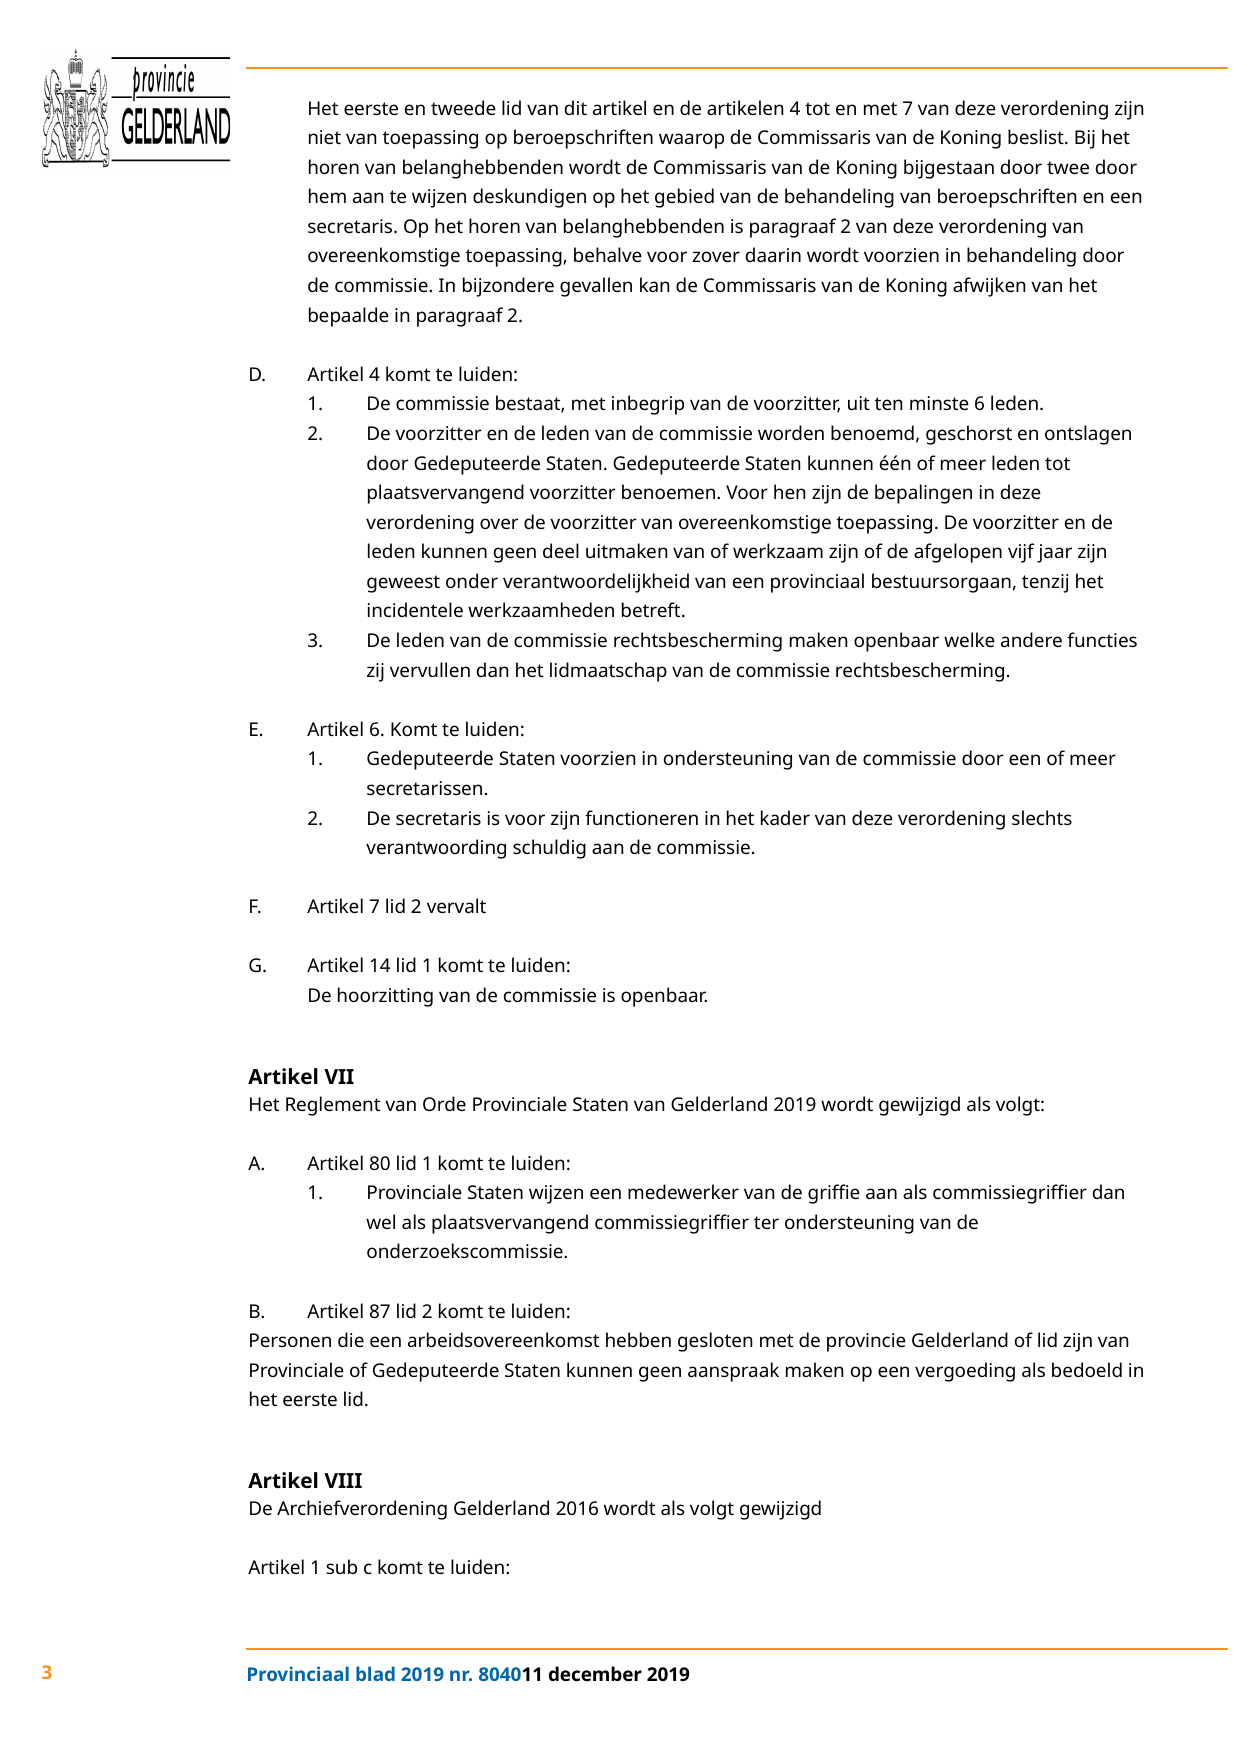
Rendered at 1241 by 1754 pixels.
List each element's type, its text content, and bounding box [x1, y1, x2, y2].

list De secretaris is voor zijn functioneren in het kader van deze verordening slechts verantwoording schuldig aan de commissie. [307, 805, 1152, 860]
list Gedeputeerde Staten voorzien in ondersteuning van de commissie door een of meer secretarissen. [307, 746, 1152, 801]
list Het eerste en tweede lid van dit artikel en de artikelen 4 tot en met 7 van deze verordening zijn niet van toepassing op beroepschriften waarop de Commissaris van de Koning beslist. Bij het horen van belanghebbenden wordt de Commissaris van de Koning bijgestaan door twee door hem aan te wijzen deskundigen op het gebied van de behandeling van beroepschriften en een secretaris. Op het horen van belanghebbenden is paragraaf 2 van deze verordening van overeenkomstige toepassing, behalve voor zover daarin wordt voorzien in behandeling door de commissie. In bijzondere gevallen kan de Commissaris van de Koning afwijken van het bepaalde in paragraaf 2. [248, 95, 1152, 328]
picture [41, 47, 231, 172]
list Artikel 87 lid 2 komt te luiden: [248, 1298, 1152, 1323]
list Artikel 14 lid 1 komt te luiden: [248, 953, 1152, 978]
list De commissie bestaat, met inbegrip van de voorzitter, uit ten minste 6 leden. [307, 391, 1152, 416]
text Personen die een arbeidsovereenkomst hebben gesloten met de provincie Gelderland of lid zijn van Provinciale of Gedeputeerde Staten kunnen geen aanspraak maken op een vergoeding als bedoeld in het eerste lid. [248, 1327, 1152, 1412]
list De hoorzitting van de commissie is openbaar. [248, 982, 1152, 1008]
list De leden van de commissie rechtsbescherming maken openbaar welke andere functies zij vervullen dan het lidmaatschap van de commissie rechtsbescherming. [307, 627, 1152, 683]
list De voorzitter en de leden van de commissie worden benoemd, geschorst en ontslagen door Gedeputeerde Staten. Gedeputeerde Staten kunnen één of meer leden tot plaatsvervangend voorzitter benoemen. Voor hen zijn de bepalingen in deze verordening over de voorzitter van overeenkomstige toepassing. De voorzitter en de leden kunnen geen deel uitmaken van of werkzaam zijn of de afgelopen vijf jaar zijn geweest onder verantwoordelijkheid van een provinciaal bestuursorgaan, tenzij het incidentele werkzaamheden betreft. [307, 420, 1152, 623]
text Artikel VIII [248, 1467, 1152, 1495]
text Artikel VII [248, 1062, 1152, 1091]
list Artikel 7 lid 2 vervalt [248, 893, 1152, 919]
list Provinciale Staten wijzen een medewerker van de griffie aan als commissiegriffier dan wel als plaatsvervangend commissiegriffier ter ondersteuning van de onderzoekscommissie. [307, 1179, 1152, 1264]
list Artikel 6. Komt te luiden: [248, 716, 1152, 742]
list Artikel 80 lid 1 komt te luiden: [248, 1150, 1152, 1176]
list Artikel 4 komt te luiden: [248, 361, 1152, 387]
text Artikel 1 sub c komt te luiden: [248, 1554, 1152, 1580]
text Het Reglement van Orde Provinciale Staten van Gelderland 2019 wordt gewijzigd als volgt: [248, 1091, 1152, 1116]
text De Archiefverordening Gelderland 2016 wordt als volgt gewijzigd [248, 1495, 1152, 1521]
